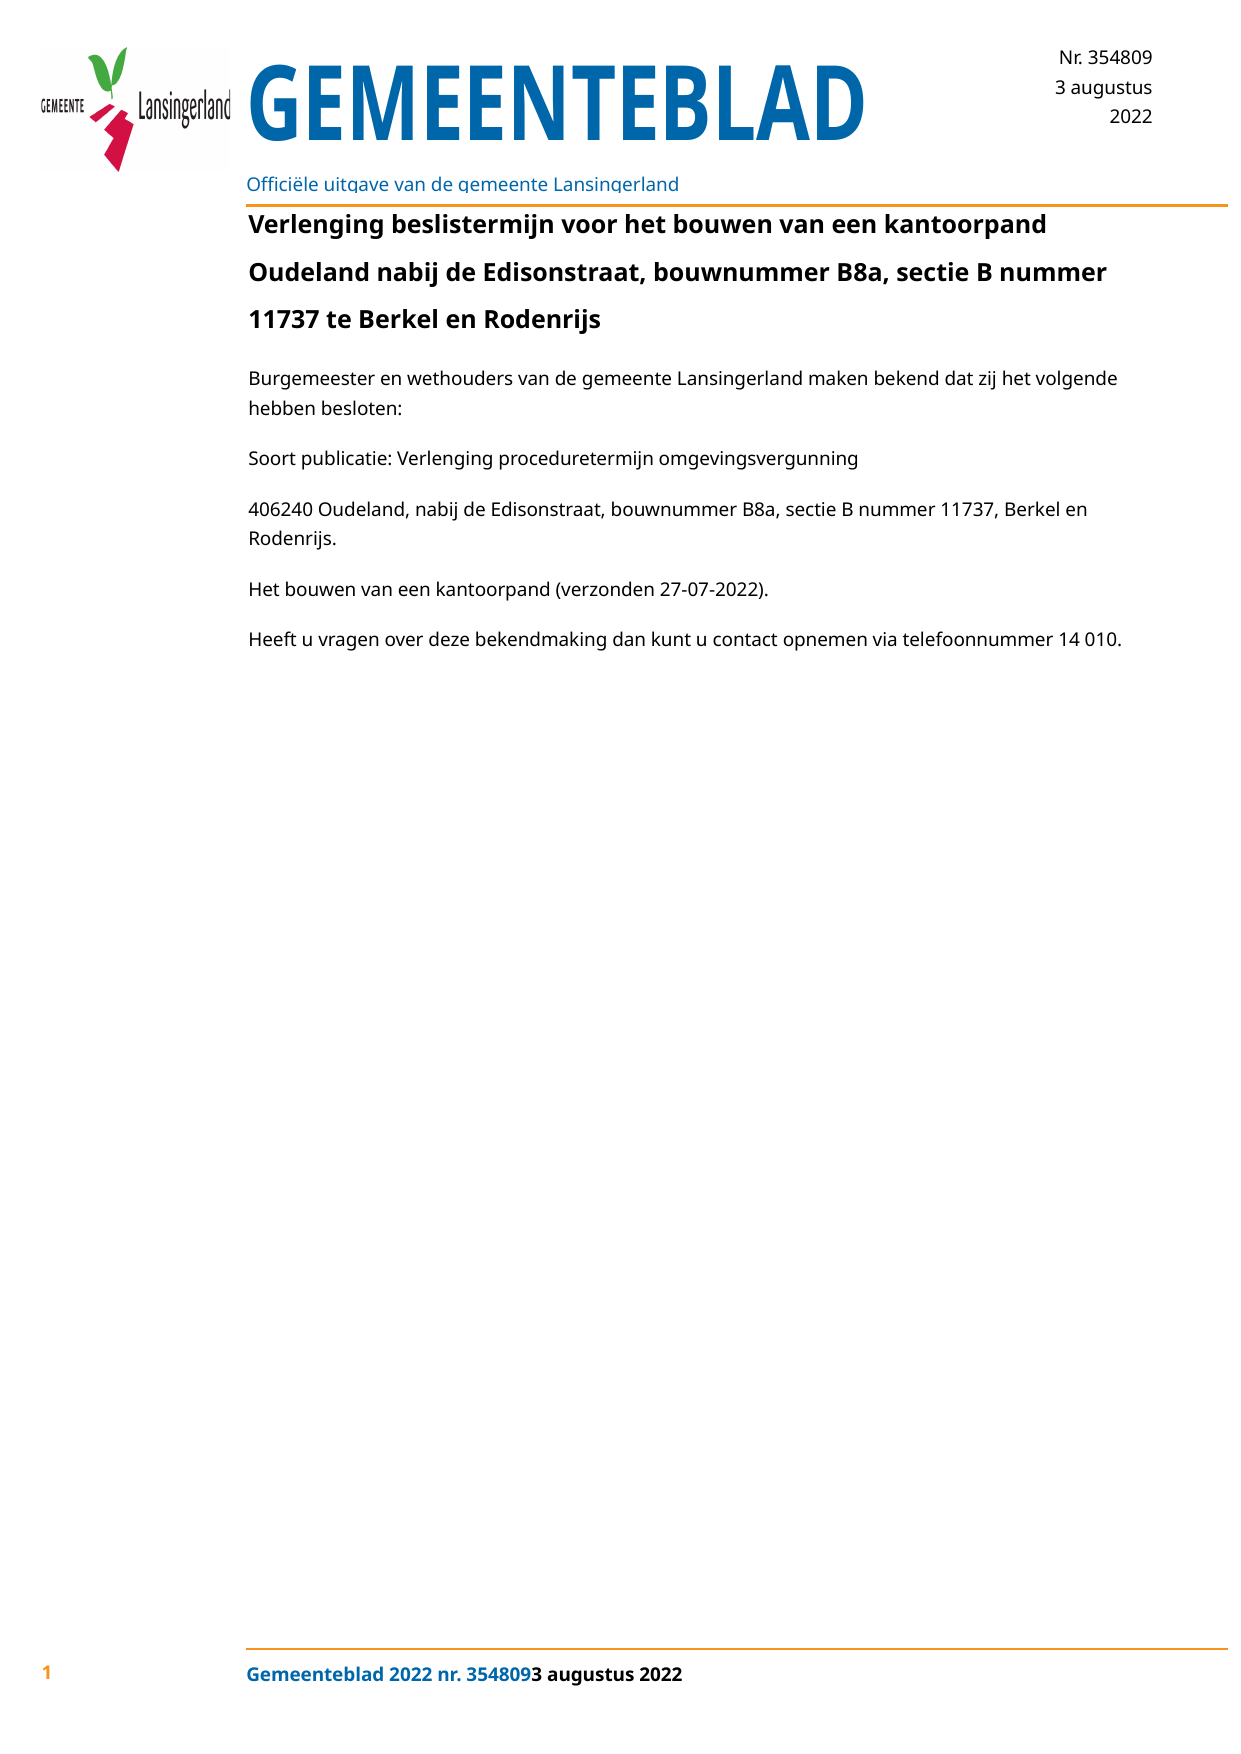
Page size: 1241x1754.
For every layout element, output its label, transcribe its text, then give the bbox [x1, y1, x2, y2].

text Burgemeester en wethouders van de gemeente Lansingerland maken bekend dat zij het volgende hebben besloten: [248, 366, 1152, 421]
text Soort publicatie: Verlenging proceduretermijn omgevingsvergunning [248, 446, 1152, 471]
text 406240 Oudeland, nabij de Edisonstraat, bouwnummer B8a, sectie B nummer 11737, Berkel en Rodenrijs. [248, 496, 1152, 551]
text Verlenging beslistermijn voor het bouwen van een kantoorpand Oudeland nabij de Edisonstraat, bouwnummer B8a, sectie B nummer 11737 te Berkel en Rodenrijs [248, 207, 1152, 336]
text Het bouwen van een kantoorpand (verzonden 27-07-2022). [248, 576, 1152, 602]
picture [41, 47, 231, 172]
text Heeft u vragen over deze bekendmaking dan kunt u contact opnemen via telefoonnummer 14 010. [248, 626, 1152, 652]
